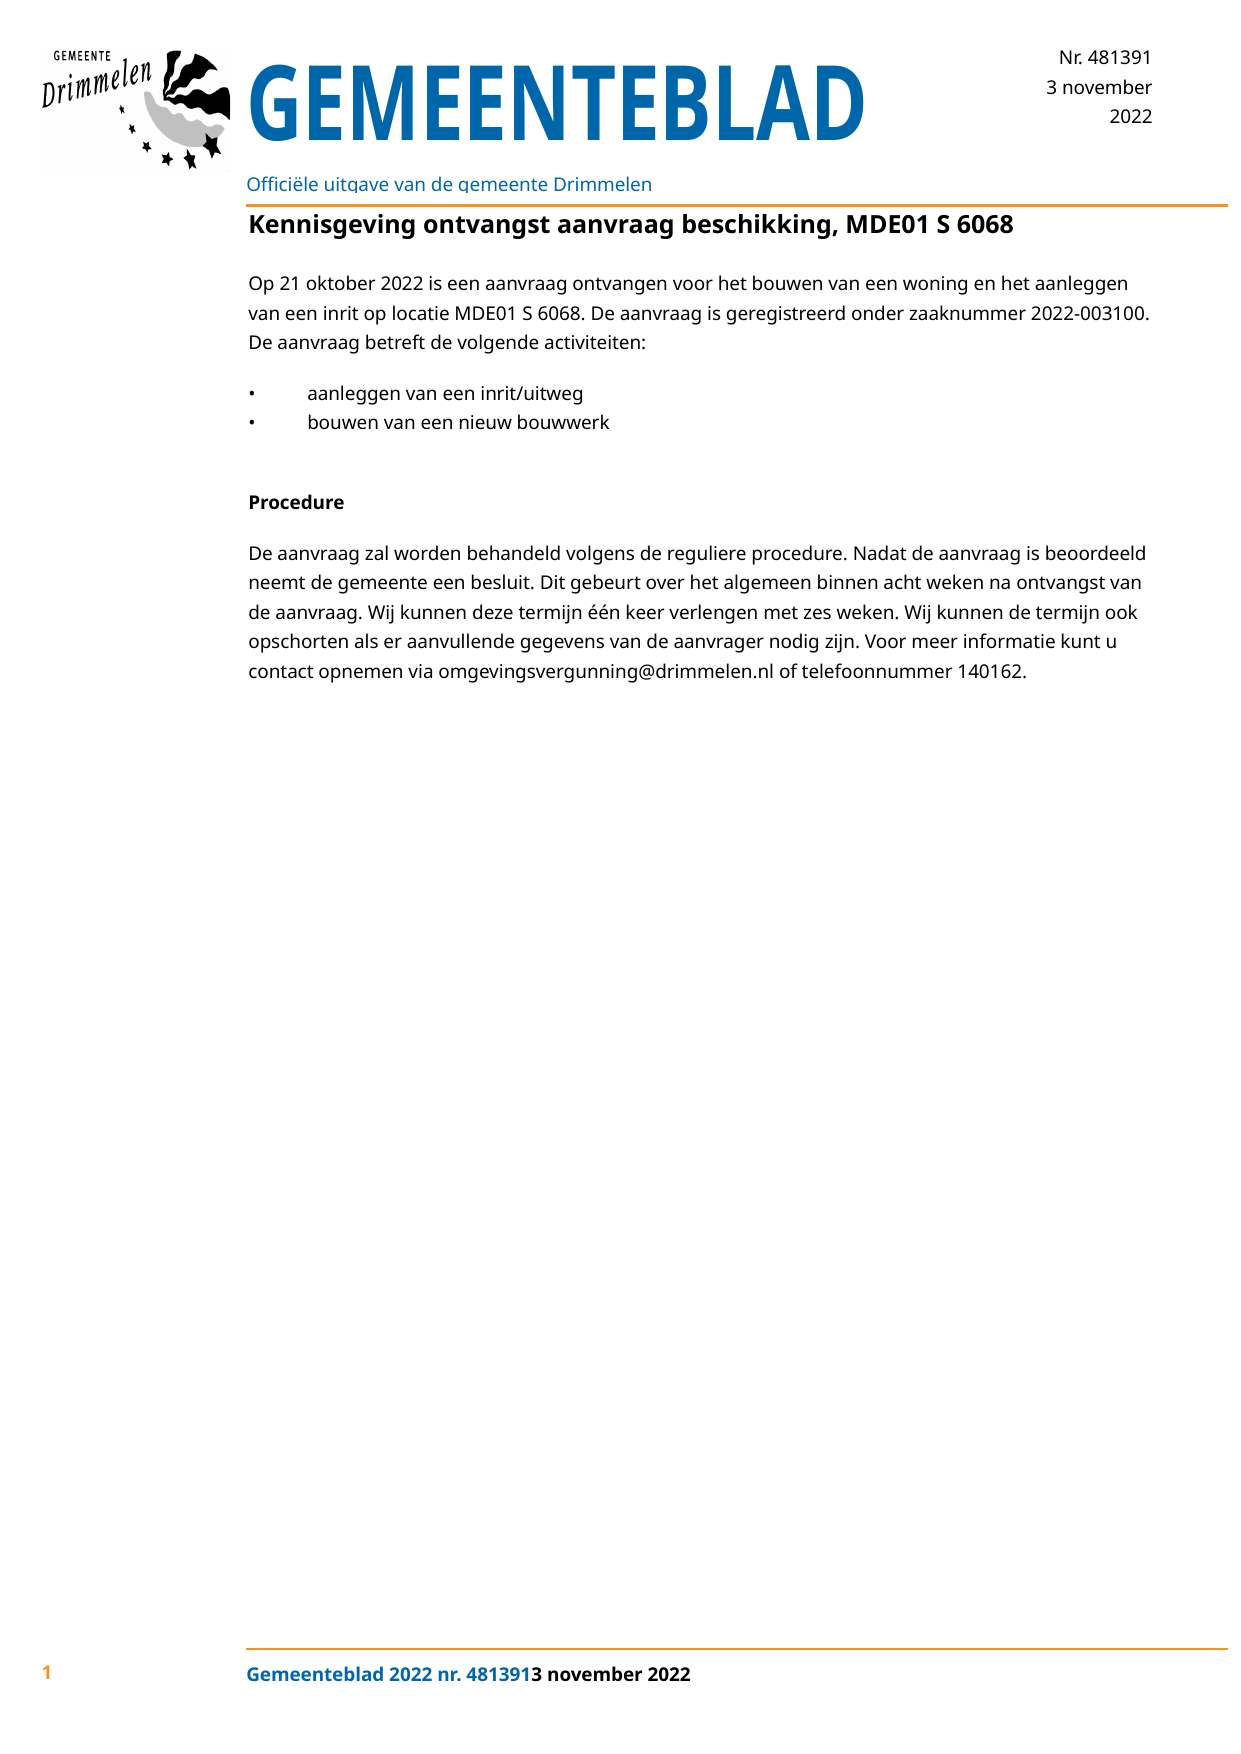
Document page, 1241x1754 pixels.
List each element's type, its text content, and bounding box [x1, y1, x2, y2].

picture [41, 47, 231, 172]
list aanleggen van een inrit/uitweg [248, 380, 1152, 406]
text De aanvraag zal worden behandeld volgens de reguliere procedure. Nadat de aanvraag is beoordeeld neemt de gemeente een besluit. Dit gebeurt over het algemeen binnen acht weken na ontvangst van de aanvraag. Wij kunnen deze termijn één keer verlengen met zes weken. Wij kunnen de termijn ook opschorten als er aanvullende gegevens van de aanvrager nodig zijn. Voor meer informatie kunt u contact opnemen via omgevingsvergunning@drimmelen.nl of telefoonnummer 140162. [248, 540, 1152, 684]
text Kennisgeving ontvangst aanvraag beschikking, MDE01 S 6068 [248, 207, 1152, 241]
text Op 21 oktober 2022 is een aanvraag ontvangen voor het bouwen van een woning en het aanleggen van een inrit op locatie MDE01 S 6068. De aanvraag is geregistreerd onder zaaknummer 2022-003100. De aanvraag betreft de volgende activiteiten: [248, 270, 1152, 355]
text Procedure [248, 489, 1152, 515]
list bouwen van een nieuw bouwwerk [248, 409, 1152, 435]
